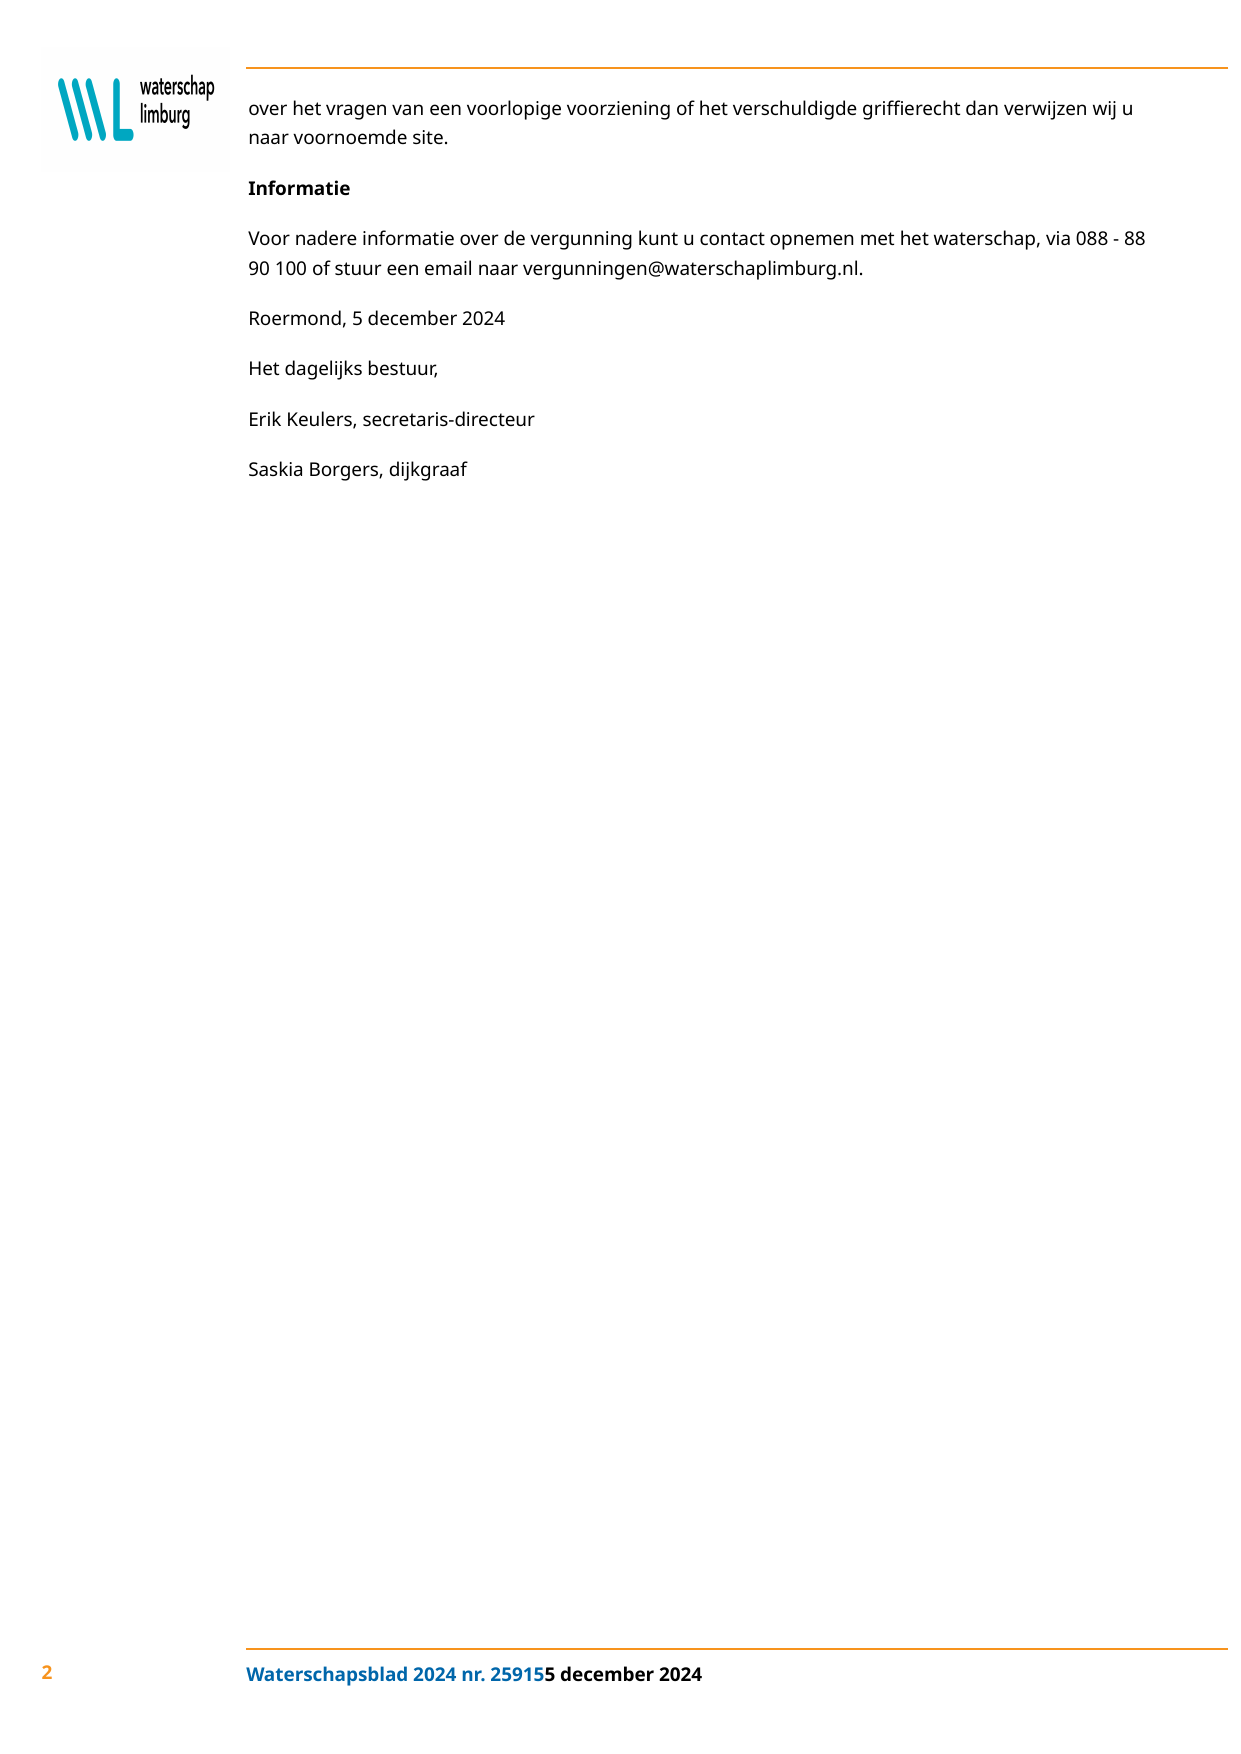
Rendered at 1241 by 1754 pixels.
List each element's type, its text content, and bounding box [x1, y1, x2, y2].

text Erik Keulers, secretaris-directeur [248, 406, 1152, 432]
text Voor nadere informatie over de vergunning kunt u contact opnemen met het waterschap, via 088 - 88 90 100 of stuur een email naar vergunningen@waterschaplimburg.nl. [248, 225, 1152, 281]
text over het vragen van een voorlopige voorziening of het verschuldigde griffierecht dan verwijzen wij u naar voornoemde site. [248, 95, 1152, 150]
picture [41, 47, 231, 172]
text Het dagelijks bestuur, [248, 356, 1152, 381]
text Roermond, 5 december 2024 [248, 305, 1152, 331]
text Informatie [248, 175, 1152, 201]
text Saskia Borgers, dijkgraaf [248, 456, 1152, 482]
